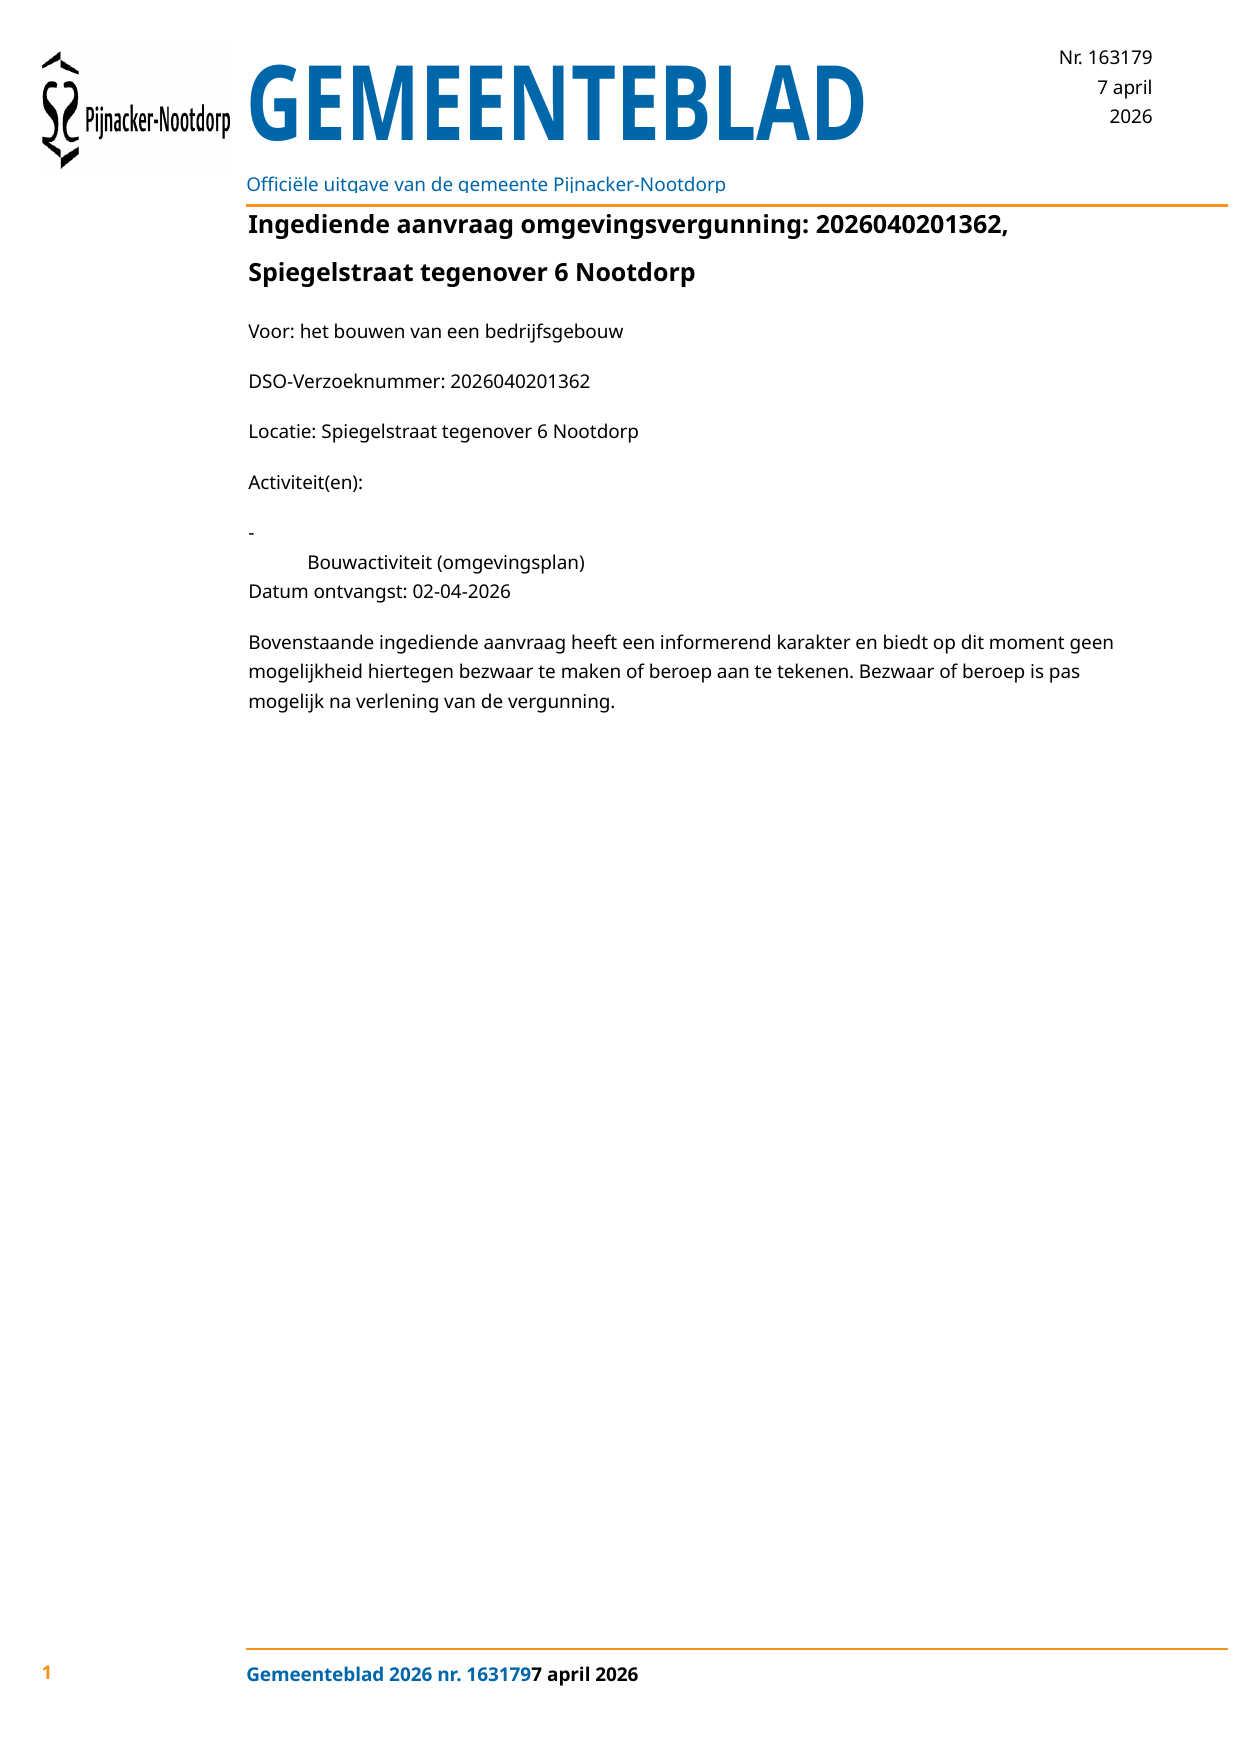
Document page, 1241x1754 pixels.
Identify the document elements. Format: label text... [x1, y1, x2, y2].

text Locatie: Spiegelstraat tegenover 6 Nootdorp [248, 419, 1152, 444]
text Voor: het bouwen van een bedrijfsgebouw [248, 318, 1152, 344]
list Bouwactiviteit (omgevingsplan) [248, 549, 1152, 575]
text Ingediende aanvraag omgevingsvergunning: 2026040201362, Spiegelstraat tegenover 6 Nootdorp [248, 207, 1152, 288]
text Datum ontvangst: 02-04-2026 [248, 579, 1152, 604]
text Activiteit(en): [248, 469, 1152, 495]
picture [41, 47, 231, 172]
text DSO-Verzoeknummer: 2026040201362 [248, 368, 1152, 394]
text Bovenstaande ingediende aanvraag heeft een informerend karakter en biedt op dit moment geen mogelijkheid hiertegen bezwaar te maken of beroep aan te tekenen. Bezwaar of beroep is pas mogelijk na verlening van de vergunning. [248, 629, 1152, 714]
